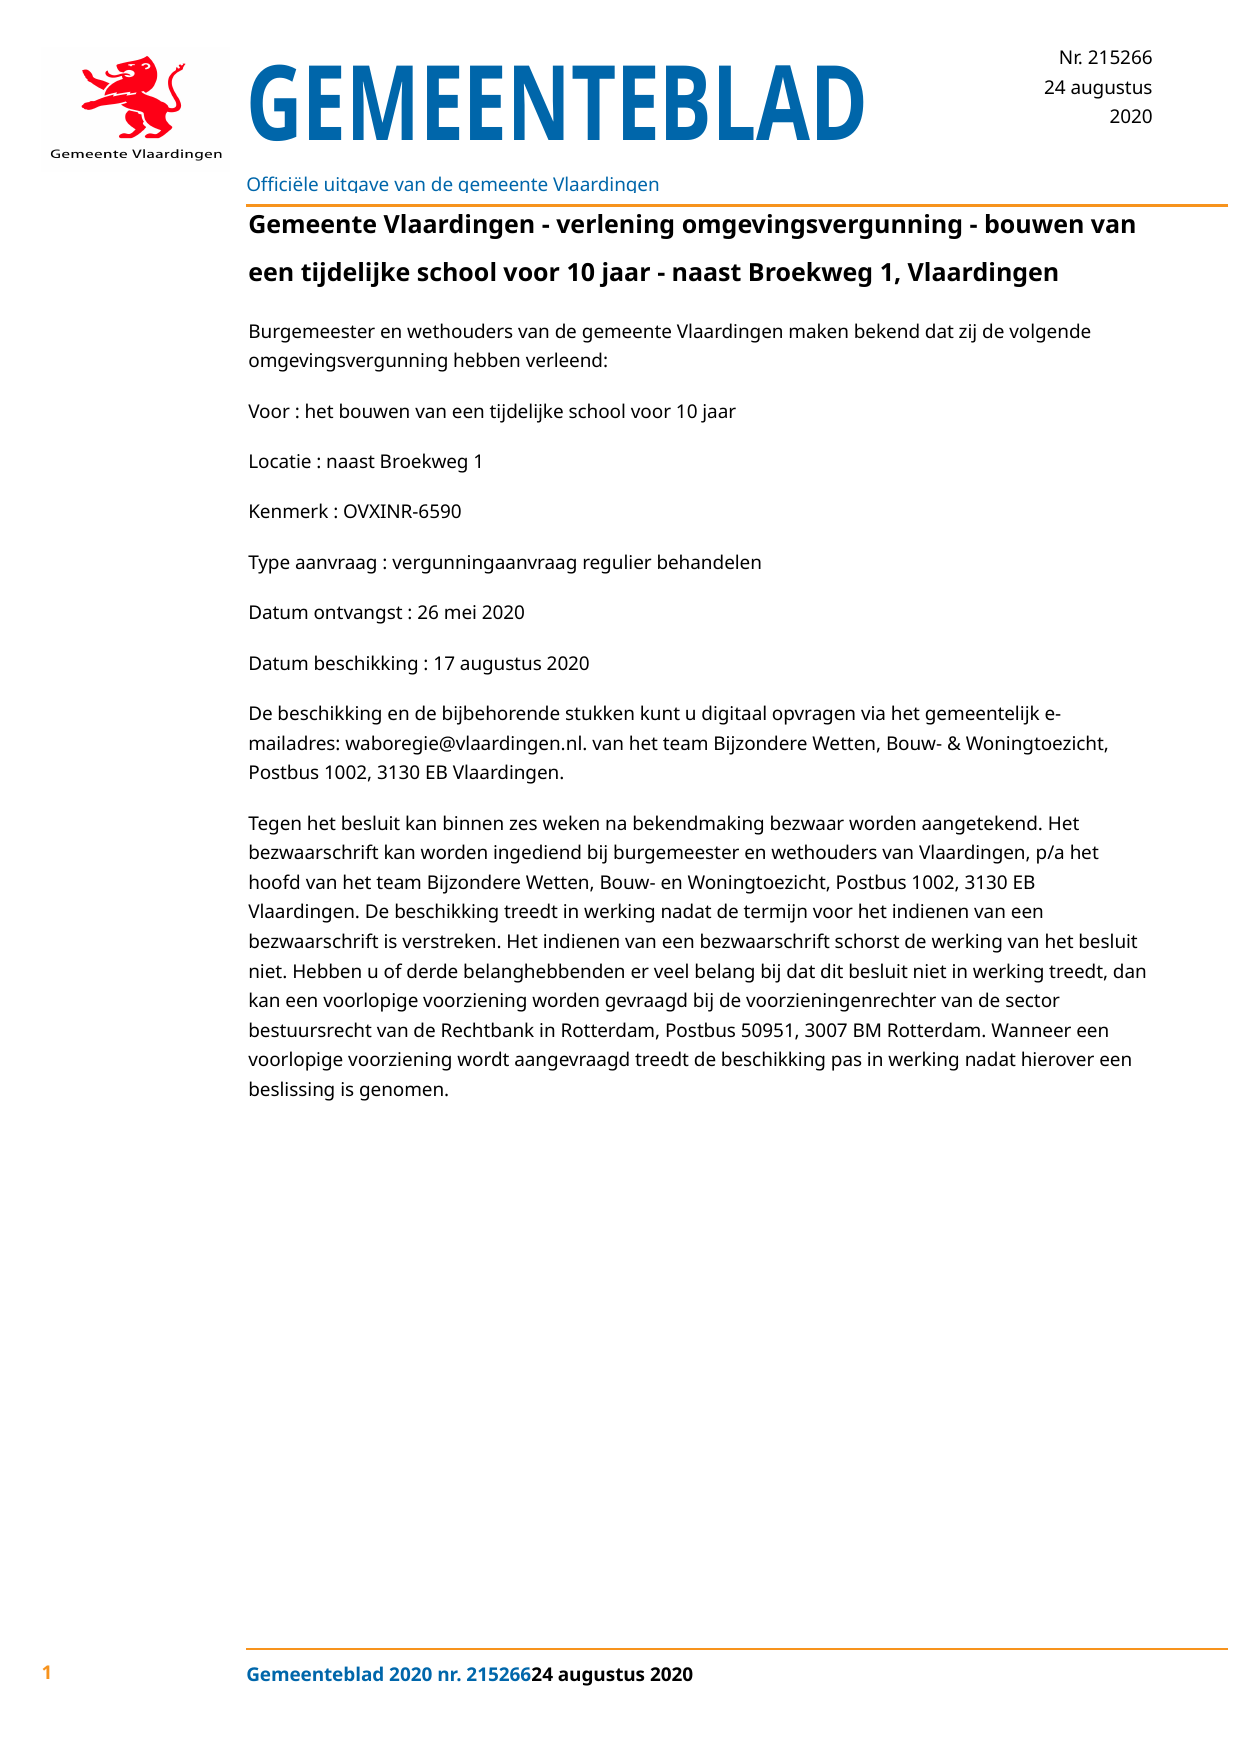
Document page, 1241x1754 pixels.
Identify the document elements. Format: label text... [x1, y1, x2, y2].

text Gemeente Vlaardingen - verlening omgevingsvergunning - bouwen van een tijdelijke school voor 10 jaar - naast Broekweg 1, Vlaardingen [248, 207, 1152, 288]
text Burgemeester en wethouders van de gemeente Vlaardingen maken bekend dat zij de volgende omgevingsvergunning hebben verleend: [248, 318, 1152, 373]
picture [41, 47, 231, 172]
text De beschikking en de bijbehorende stukken kunt u digitaal opvragen via het gemeentelijk e-mailadres: waboregie@vlaardingen.nl. van het team Bijzondere Wetten, Bouw- & Woningtoezicht, Postbus 1002, 3130 EB Vlaardingen. [248, 700, 1152, 785]
text Type aanvraag : vergunningaanvraag regulier behandelen [248, 549, 1152, 575]
text Locatie : naast Broekweg 1 [248, 448, 1152, 474]
text Tegen het besluit kan binnen zes weken na bekendmaking bezwaar worden aangetekend. Het bezwaarschrift kan worden ingediend bij burgemeester en wethouders van Vlaardingen, p/a het hoofd van het team Bijzondere Wetten, Bouw- en Woningtoezicht, Postbus 1002, 3130 EB Vlaardingen. De beschikking treedt in werking nadat de termijn voor het indienen van een bezwaarschrift is verstreken. Het indienen van een bezwaarschrift schorst de werking van het besluit niet. Hebben u of derde belanghebbenden er veel belang bij dat dit besluit niet in werking treedt, dan kan een voorlopige voorziening worden gevraagd bij de voorzieningenrechter van de sector bestuursrecht van de Rechtbank in Rotterdam, Postbus 50951, 3007 BM Rotterdam. Wanneer een voorlopige voorziening wordt aangevraagd treedt de beschikking pas in werking nadat hierover een beslissing is genomen. [248, 810, 1152, 1102]
text Voor : het bouwen van een tijdelijke school voor 10 jaar [248, 398, 1152, 424]
text Kenmerk : OVXINR-6590 [248, 499, 1152, 524]
text Datum ontvangst : 26 mei 2020 [248, 599, 1152, 625]
text Datum beschikking : 17 augustus 2020 [248, 650, 1152, 676]
